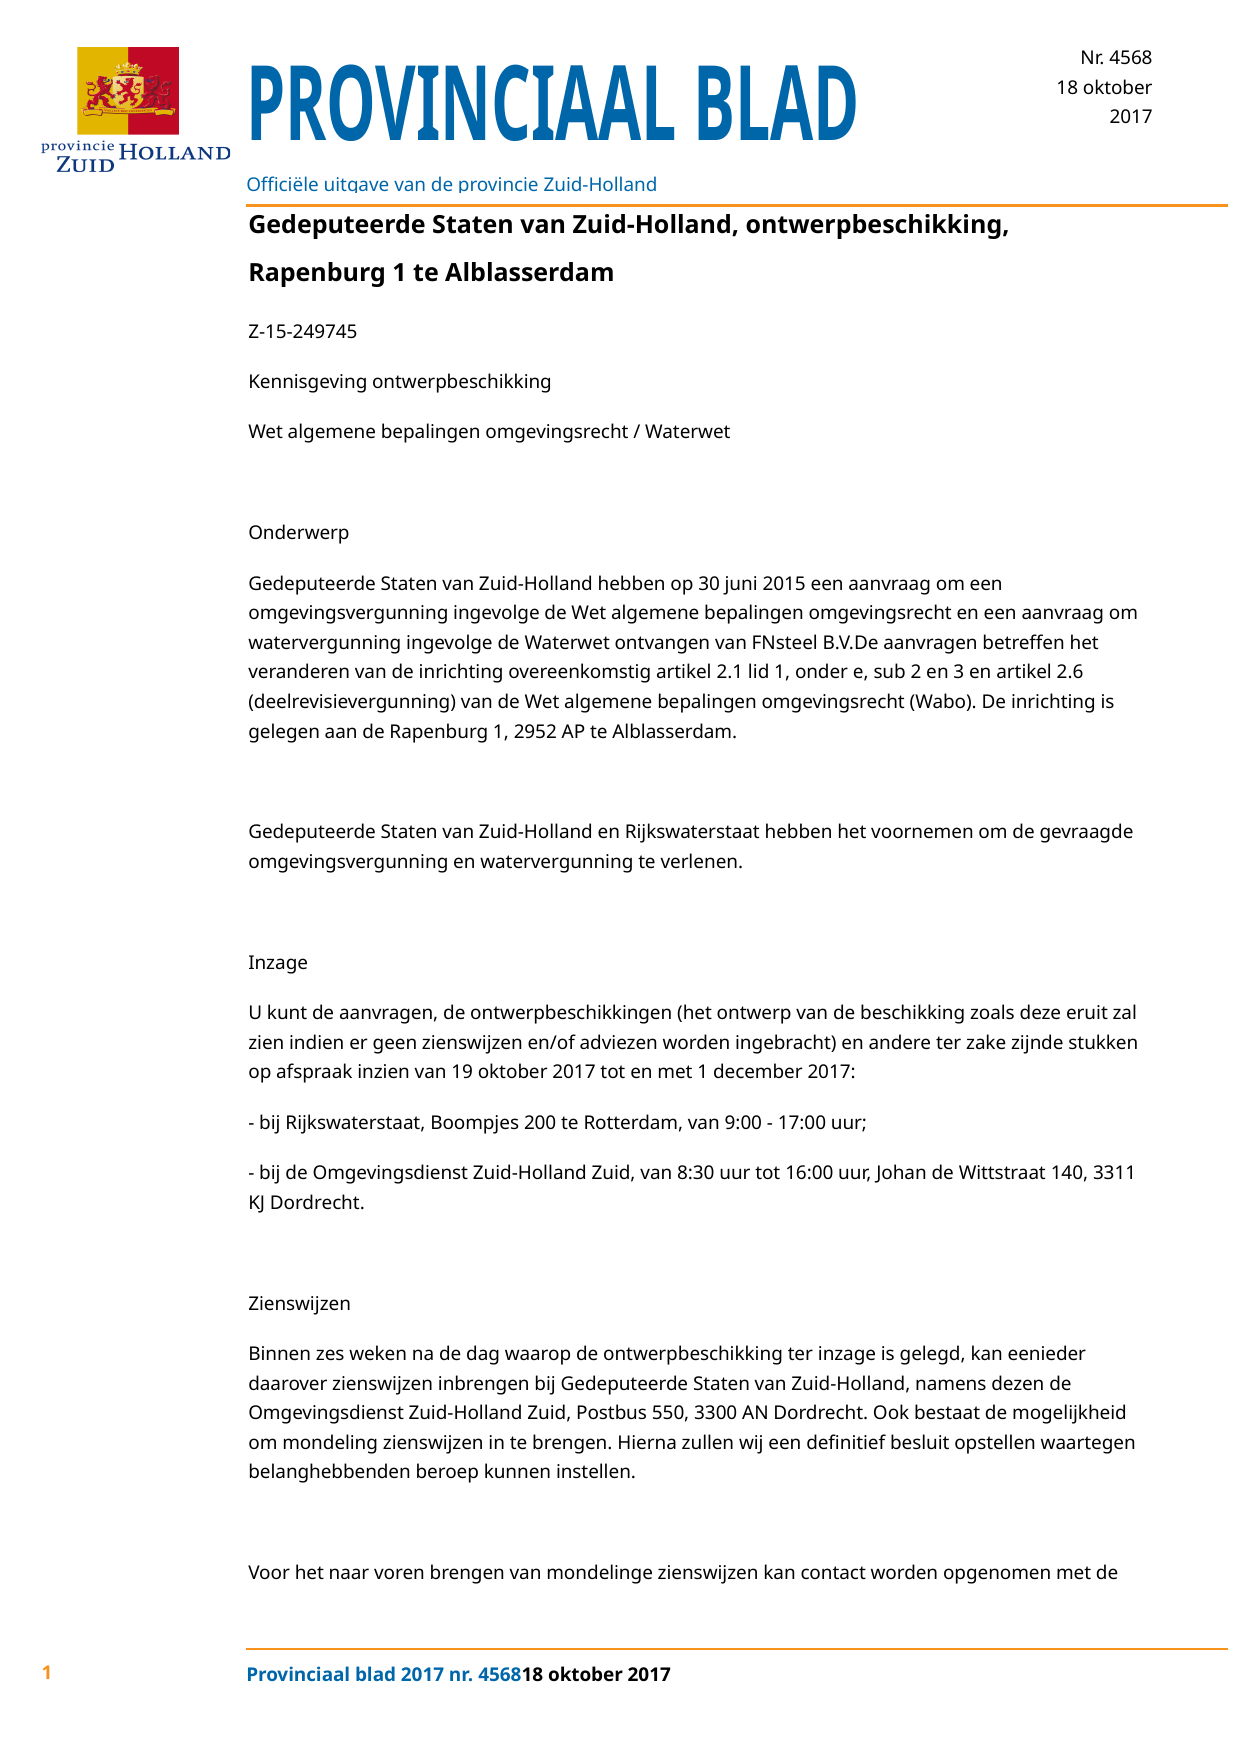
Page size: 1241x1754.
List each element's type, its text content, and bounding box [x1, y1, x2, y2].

text Gedeputeerde Staten van Zuid-Holland en Rijkswaterstaat hebben het voornemen om de gevraagde omgevingsvergunning en watervergunning te verlenen. [248, 819, 1152, 874]
text Gedeputeerde Staten van Zuid-Holland hebben op 30 juni 2015 een aanvraag om een omgevingsvergunning ingevolge de Wet algemene bepalingen omgevingsrecht en een aanvraag om watervergunning ingevolge de Waterwet ontvangen van FNsteel B.V.De aanvragen betreffen het veranderen van de inrichting overeenkomstig artikel 2.1 lid 1, onder e, sub 2 en 3 en artikel 2.6 (deelrevisievergunning) van de Wet algemene bepalingen omgevingsrecht (Wabo). De inrichting is gelegen aan de Rapenburg 1, 2952 AP te Alblasserdam. [248, 570, 1152, 744]
text Voor het naar voren brengen van mondelinge zienswijzen kan contact worden opgenomen met de [248, 1559, 1152, 1585]
text Kennisgeving ontwerpbeschikking [248, 368, 1152, 394]
text - bij de Omgevingsdienst Zuid-Holland Zuid, van 8:30 uur tot 16:00 uur, Johan de Wittstraat 140, 3311 KJ Dordrecht. [248, 1159, 1152, 1215]
text Binnen zes weken na de dag waarop de ontwerpbeschikking ter inzage is gelegd, kan eenieder daarover zienswijzen inbrengen bij Gedeputeerde Staten van Zuid-Holland, namens dezen de Omgevingsdienst Zuid-Holland Zuid, Postbus 550, 3300 AN Dordrecht. Ook bestaat de mogelijkheid om mondeling zienswijzen in te brengen. Hierna zullen wij een definitief besluit opstellen waartegen belanghebbenden beroep kunnen instellen. [248, 1340, 1152, 1484]
text U kunt de aanvragen, de ontwerpbeschikkingen (het ontwerp van de beschikking zoals deze eruit zal zien indien er geen zienswijzen en/of adviezen worden ingebracht) en andere ter zake zijnde stukken op afspraak inzien van 19 oktober 2017 tot en met 1 december 2017: [248, 999, 1152, 1084]
text - bij Rijkswaterstaat, Boompjes 200 te Rotterdam, van 9:00 - 17:00 uur; [248, 1109, 1152, 1135]
picture [41, 47, 231, 172]
text Zienswijzen [248, 1290, 1152, 1316]
text Wet algemene bepalingen omgevingsrecht / Waterwet [248, 419, 1152, 444]
text Onderwerp [248, 519, 1152, 545]
text Gedeputeerde Staten van Zuid-Holland, ontwerpbeschikking, Rapenburg 1 te Alblasserdam [248, 207, 1152, 288]
text Z-15-249745 [248, 318, 1152, 344]
text Inzage [248, 949, 1152, 975]
